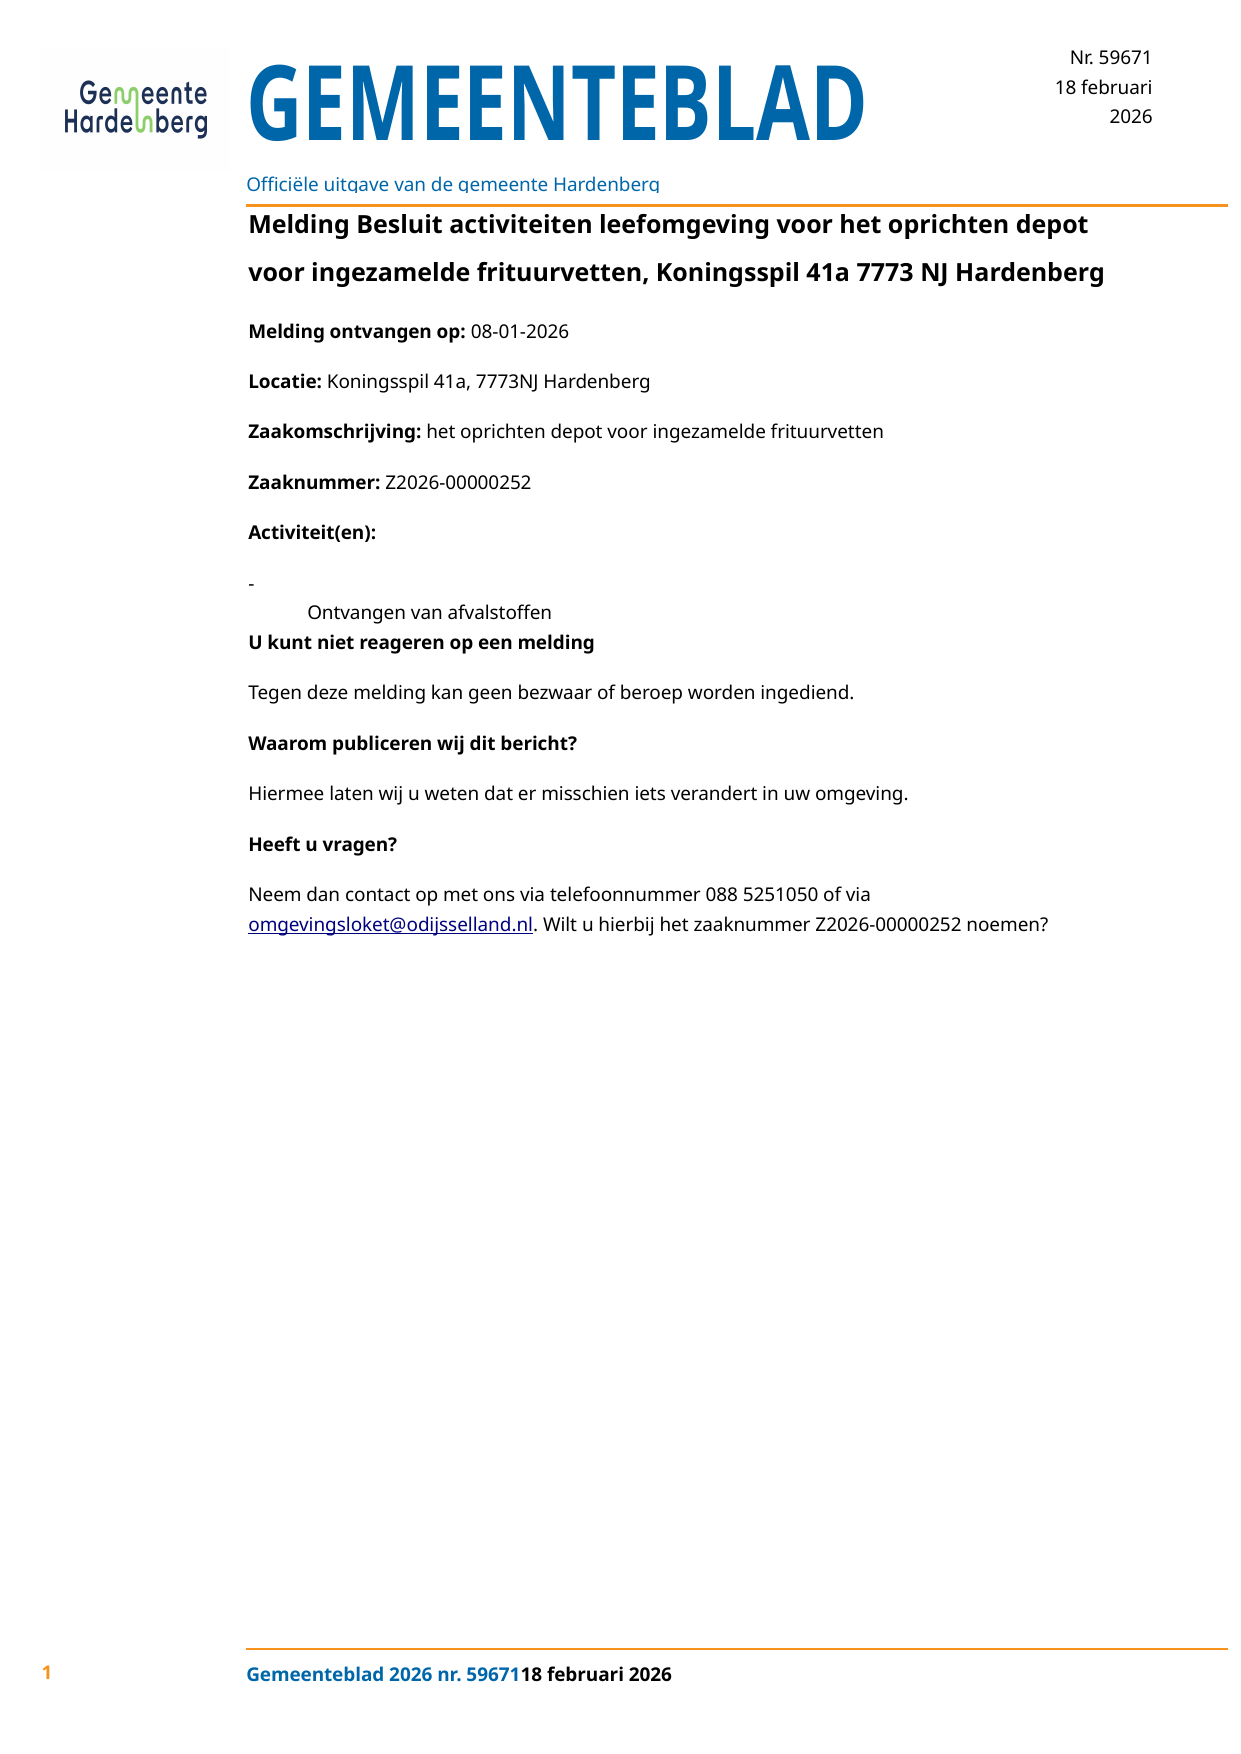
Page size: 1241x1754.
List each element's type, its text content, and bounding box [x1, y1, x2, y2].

text Waarom publiceren wij dit bericht? [248, 730, 1152, 756]
text Neem dan contact op met ons via telefoonnummer 088 5251050 of via omgevingsloket@odijsselland.nl. Wilt u hierbij het zaaknummer Z2026-00000252 noemen? [248, 881, 1152, 937]
list Ontvangen van afvalstoffen [248, 599, 1152, 625]
text Zaaknummer: Z2026-00000252 [248, 469, 1152, 495]
text Zaakomschrijving: het oprichten depot voor ingezamelde frituurvetten [248, 419, 1152, 444]
text Hiermee laten wij u weten dat er misschien iets verandert in uw omgeving. [248, 780, 1152, 806]
text Melding Besluit activiteiten leefomgeving voor het oprichten depot voor ingezamelde frituurvetten, Koningsspil 41a 7773 NJ Hardenberg [248, 207, 1152, 288]
text Locatie: Koningsspil 41a, 7773NJ Hardenberg [248, 368, 1152, 394]
text Activiteit(en): [248, 519, 1152, 545]
picture [41, 47, 231, 172]
text Melding ontvangen op: 08-01-2026 [248, 318, 1152, 344]
text Heeft u vragen? [248, 831, 1152, 857]
text U kunt niet reageren op een melding [248, 629, 1152, 655]
text Tegen deze melding kan geen bezwaar of beroep worden ingediend. [248, 679, 1152, 705]
